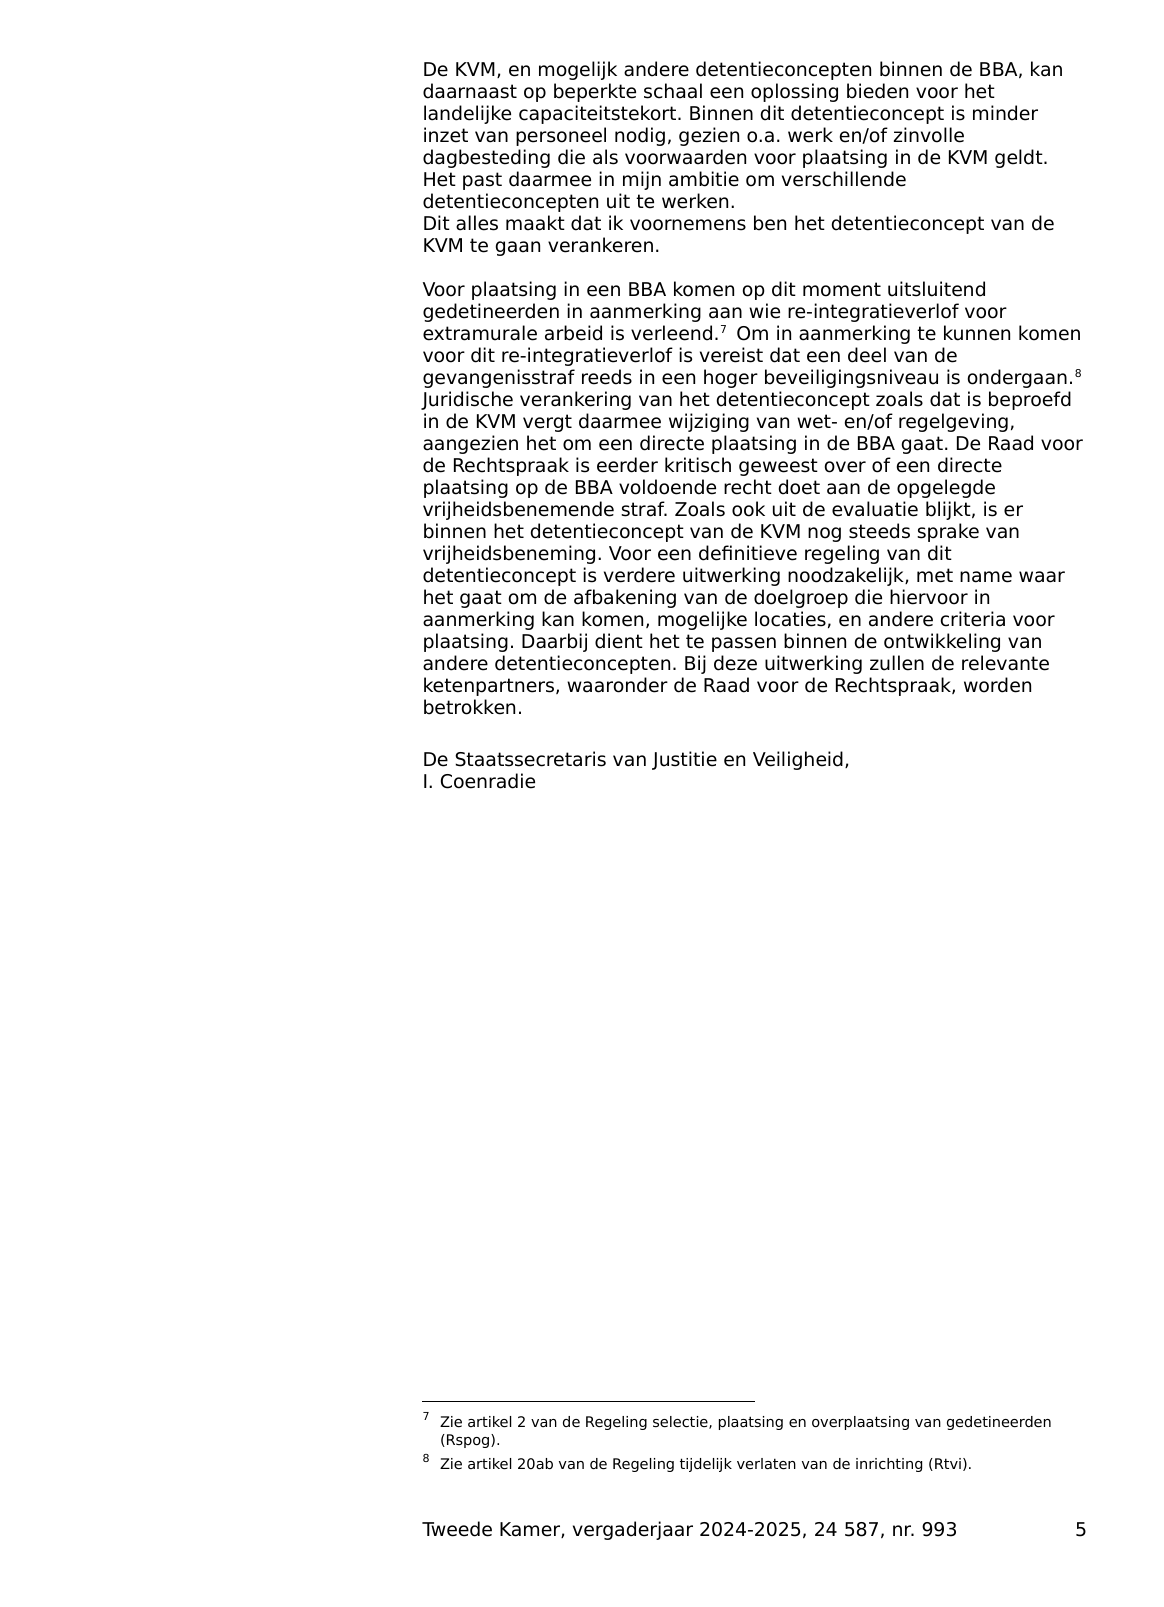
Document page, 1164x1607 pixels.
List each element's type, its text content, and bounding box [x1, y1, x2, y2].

text Dit alles maakt dat ik voornemens ben het detentieconcept van de KVM te gaan verankeren. [422, 213, 1087, 257]
text Zie artikel 20ab van de Regeling tijdelijk verlaten van de inrichting (Rtvi). [422, 1452, 1087, 1474]
text Zie artikel 2 van de Regeling selectie, plaatsing en overplaatsing van gedetineerden (Rspog). [422, 1410, 1087, 1449]
text De Staatssecretaris van Justitie en Veiligheid, I. Coenradie [422, 749, 1087, 793]
text Voor plaatsing in een BBA komen op dit moment uitsluitend gedetineerden in aanmerking aan wie re-integratieverlof voor extramurale arbeid is verleend. Om in aanmerking te kunnen komen voor dit re-integratieverlof is vereist dat een deel van de gevangenisstraf reeds in een hoger beveiligingsniveau is ondergaan. Juridische verankering van het detentieconcept zoals dat is beproefd in de KVM vergt daarmee wijziging van wet- en/of regelgeving, aangezien het om een directe plaatsing in de BBA gaat. De Raad voor de Rechtspraak is eerder kritisch geweest over of een directe plaatsing op de BBA voldoende recht doet aan de opgelegde vrijheidsbenemende straf. Zoals ook uit de evaluatie blijkt, is er binnen het detentieconcept van de KVM nog steeds sprake van vrijheidsbeneming. Voor een definitieve regeling van dit detentieconcept is verdere uitwerking noodzakelijk, met name waar het gaat om de afbakening van de doelgroep die hiervoor in aanmerking kan komen, mogelijke locaties, en andere criteria voor plaatsing. Daarbij dient het te passen binnen de ontwikkeling van andere detentieconcepten. Bij deze uitwerking zullen de relevante ketenpartners, waaronder de Raad voor de Rechtspraak, worden betrokken. [422, 279, 1087, 719]
text De KVM, en mogelijk andere detentieconcepten binnen de BBA, kan daarnaast op beperkte schaal een oplossing bieden voor het landelijke capaciteitstekort. Binnen dit detentieconcept is minder inzet van personeel nodig, gezien o.a. werk en/of zinvolle dagbesteding die als voorwaarden voor plaatsing in de KVM geldt. Het past daarmee in mijn ambitie om verschillende detentieconcepten uit te werken. [422, 59, 1087, 213]
